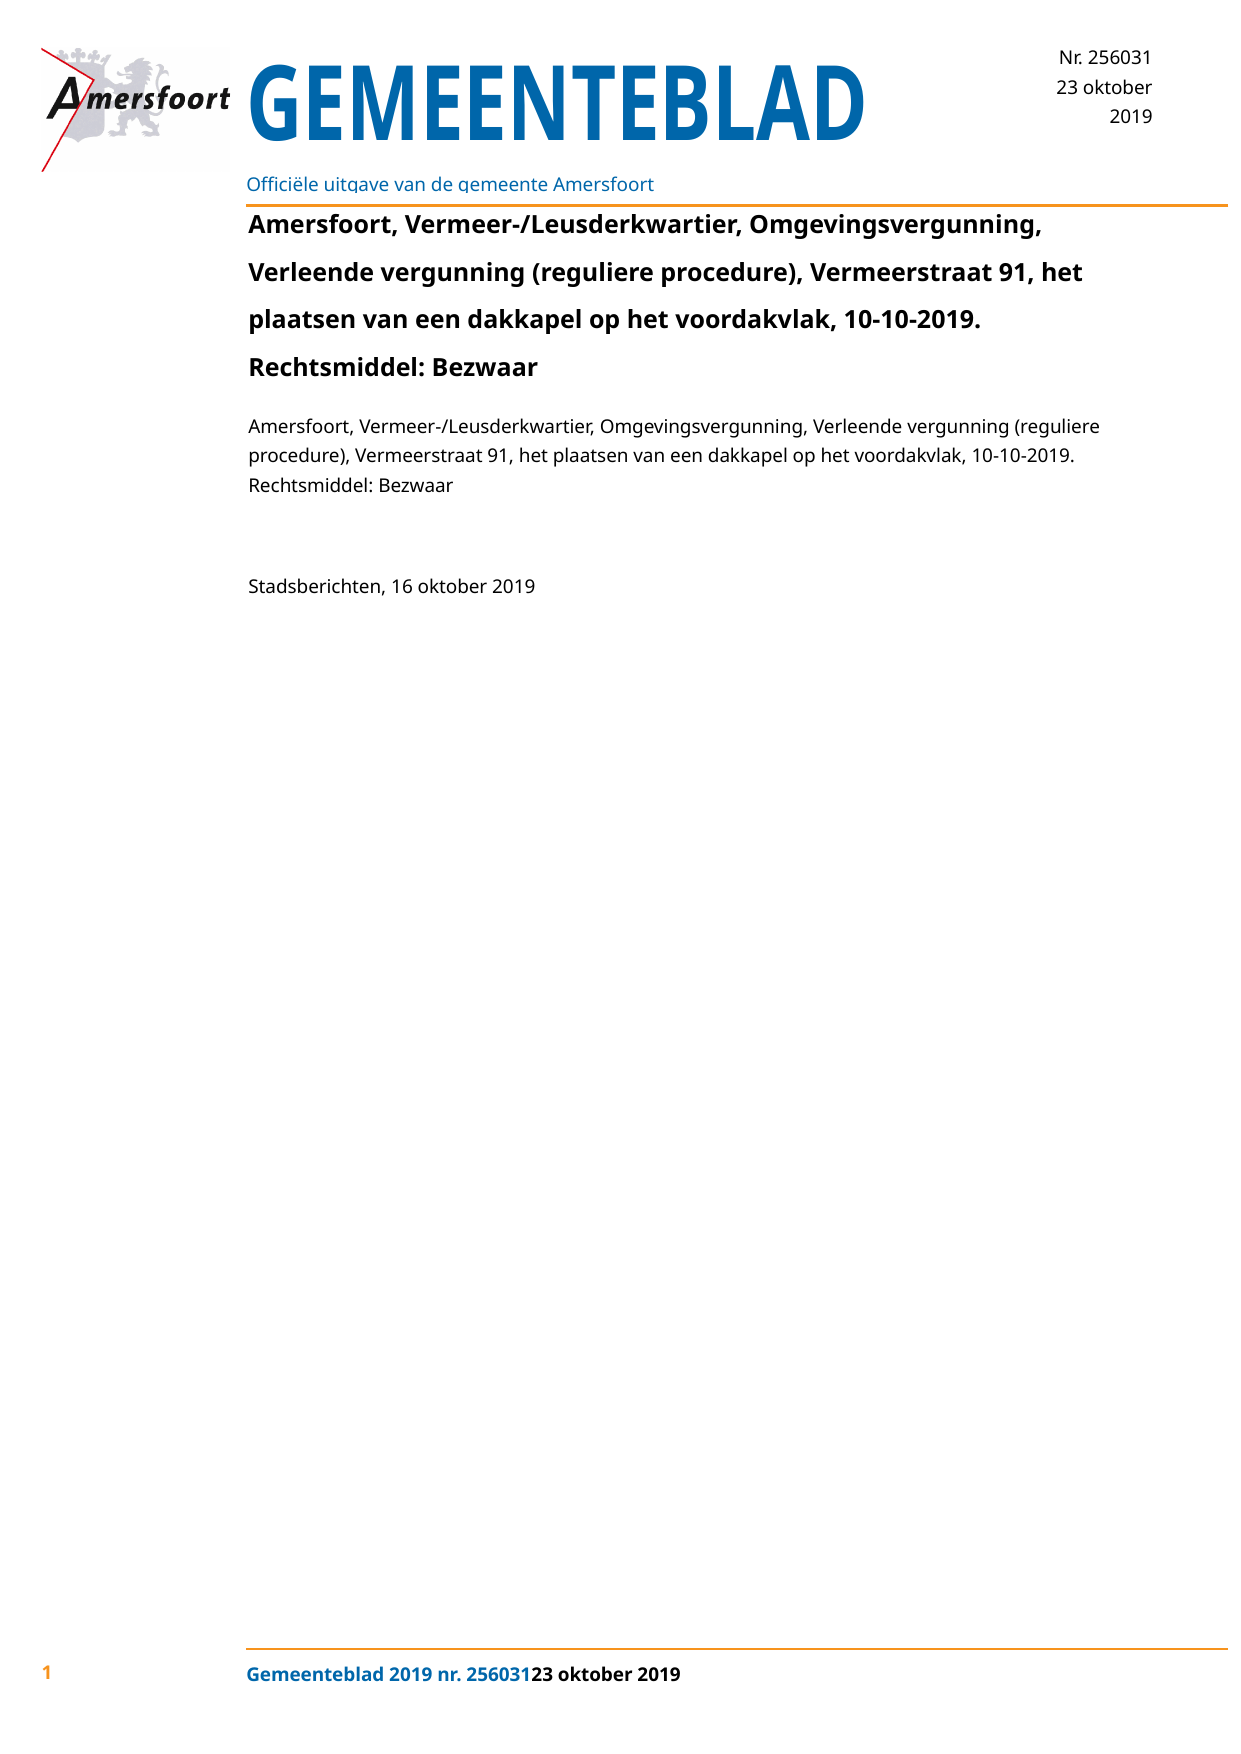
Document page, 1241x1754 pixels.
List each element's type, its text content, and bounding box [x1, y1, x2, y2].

text Stadsberichten, 16 oktober 2019 [248, 573, 1152, 599]
text Amersfoort, Vermeer-/Leusderkwartier, Omgevingsvergunning, Verleende vergunning (reguliere procedure), Vermeerstraat 91, het plaatsen van een dakkapel op het voordakvlak, 10-10-2019. Rechtsmiddel: Bezwaar [248, 207, 1152, 384]
picture [41, 47, 231, 172]
text Amersfoort, Vermeer-/Leusderkwartier, Omgevingsvergunning, Verleende vergunning (reguliere procedure), Vermeerstraat 91, het plaatsen van een dakkapel op het voordakvlak, 10-10-2019. Rechtsmiddel: Bezwaar [248, 413, 1152, 498]
